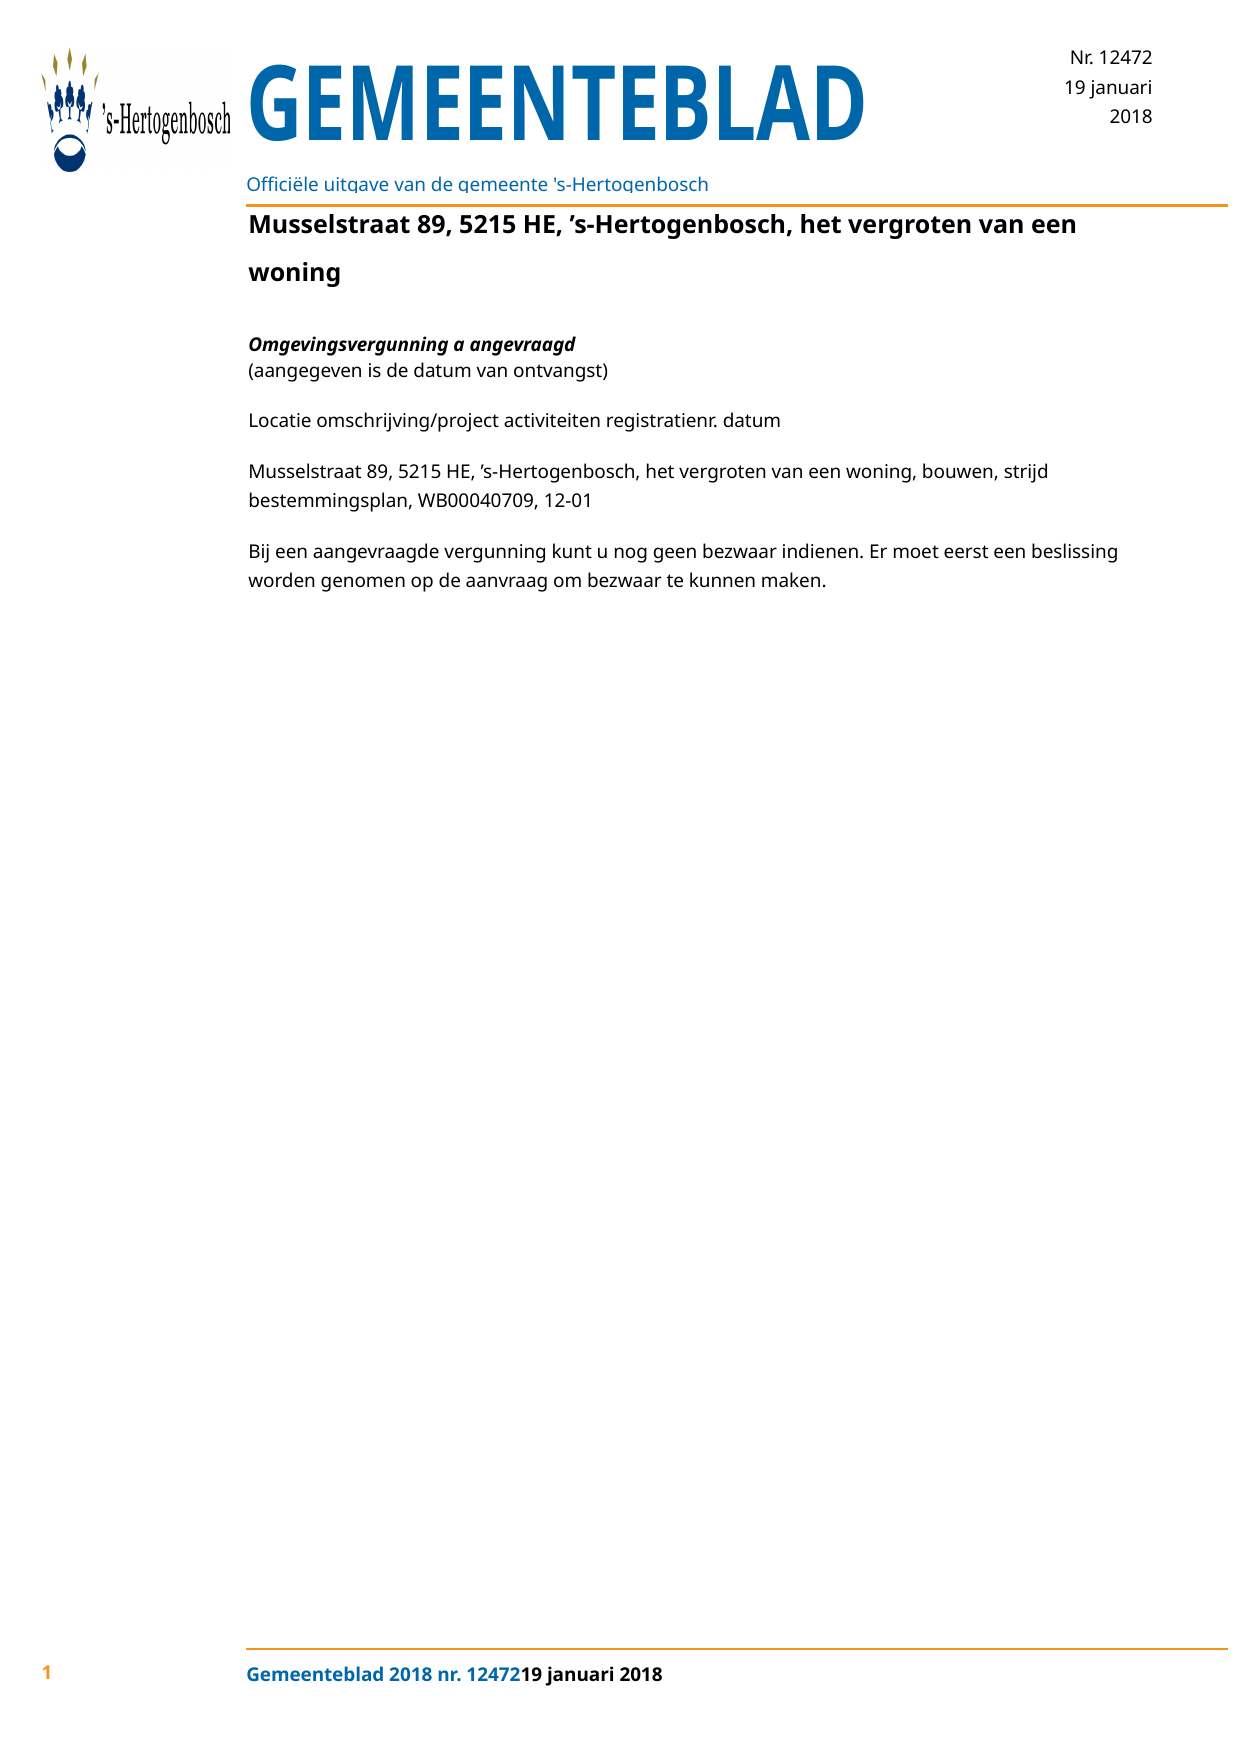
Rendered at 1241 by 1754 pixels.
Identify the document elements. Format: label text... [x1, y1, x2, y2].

text (aangegeven is de datum van ontvangst) [248, 357, 1152, 383]
picture [41, 47, 231, 172]
text Musselstraat 89, 5215 HE, ’s-Hertogenbosch, het vergroten van een woning, bouwen, strijd bestemmingsplan, WB00040709, 12-01 [248, 458, 1152, 513]
text Bij een aangevraagde vergunning kunt u nog geen bezwaar indienen. Er moet eerst een beslissing worden genomen op de aanvraag om bezwaar te kunnen maken. [248, 538, 1152, 593]
text Musselstraat 89, 5215 HE, ’s-Hertogenbosch, het vergroten van een woning [248, 207, 1152, 288]
text Omgevingsvergunning a angevraagd [248, 331, 1152, 357]
text Locatie omschrijving/project activiteiten registratienr. datum [248, 408, 1152, 433]
